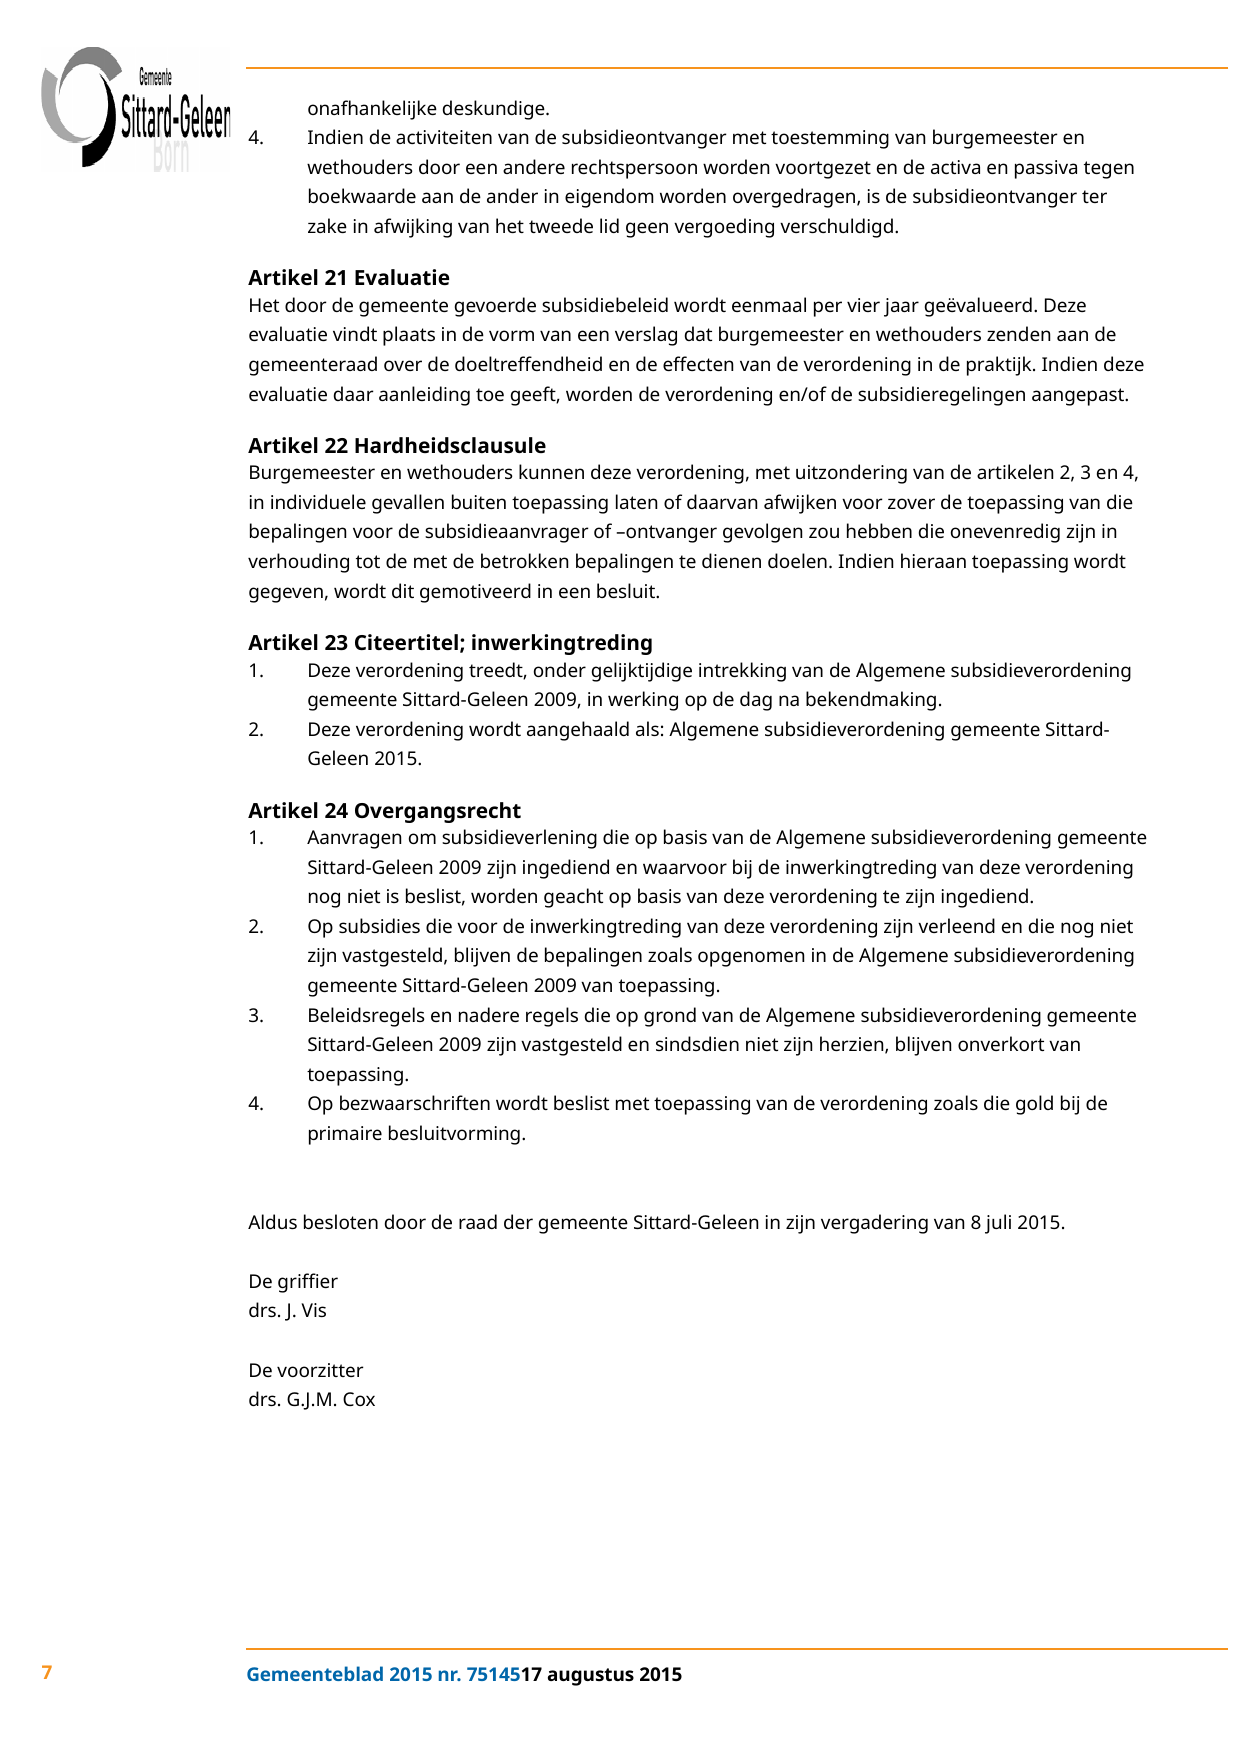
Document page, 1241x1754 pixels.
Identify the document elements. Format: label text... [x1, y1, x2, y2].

list Deze verordening wordt aangehaald als: Algemene subsidieverordening gemeente Sittard-Geleen 2015. [248, 716, 1152, 771]
text drs. G.J.M. Cox [248, 1386, 1152, 1412]
text Artikel 24 Overgangsrecht [248, 796, 1152, 824]
picture [41, 47, 231, 172]
text Aldus besloten door de raad der gemeente Sittard-Geleen in zijn vergadering van 8 juli 2015. [248, 1209, 1152, 1235]
text Artikel 21 Evaluatie [248, 263, 1152, 292]
list Aanvragen om subsidieverlening die op basis van de Algemene subsidieverordening gemeente Sittard-Geleen 2009 zijn ingediend en waarvoor bij de inwerkingtreding van deze verordening nog niet is beslist, worden geacht op basis van deze verordening te zijn ingediend. [248, 824, 1152, 909]
text Het door de gemeente gevoerde subsidiebeleid wordt eenmaal per vier jaar geëvalueerd. Deze evaluatie vindt plaats in de vorm van een verslag dat burgemeester en wethouders zenden aan de gemeenteraad over de doeltreffendheid en de effecten van de verordening in de praktijk. Indien deze evaluatie daar aanleiding toe geeft, worden de verordening en/of de subsidieregelingen aangepast. [248, 292, 1152, 406]
text De voorzitter [248, 1357, 1152, 1383]
text Artikel 23 Citeertitel; inwerkingtreding [248, 628, 1152, 657]
text De griffier [248, 1268, 1152, 1294]
list Indien de activiteiten van de subsidieontvanger met toestemming van burgemeester en wethouders door een andere rechtspersoon worden voortgezet en de activa en passiva tegen boekwaarde aan de ander in eigendom worden overgedragen, is de subsidieontvanger ter zake in afwijking van het tweede lid geen vergoeding verschuldigd. [248, 124, 1152, 239]
list Op subsidies die voor de inwerkingtreding van deze verordening zijn verleend en die nog niet zijn vastgesteld, blijven de bepalingen zoals opgenomen in de Algemene subsidieverordening gemeente Sittard-Geleen 2009 van toepassing. [248, 913, 1152, 998]
list Beleidsregels en nadere regels die op grond van de Algemene subsidieverordening gemeente Sittard-Geleen 2009 zijn vastgesteld en sindsdien niet zijn herzien, blijven onverkort van toepassing. [248, 1002, 1152, 1087]
list Deze verordening treedt, onder gelijktijdige intrekking van de Algemene subsidieverordening gemeente Sittard-Geleen 2009, in werking op de dag na bekendmaking. [248, 657, 1152, 712]
text Artikel 22 Hardheidsclausule [248, 431, 1152, 459]
list Op bezwaarschriften wordt beslist met toepassing van de verordening zoals die gold bij de primaire besluitvorming. [248, 1091, 1152, 1146]
text Burgemeester en wethouders kunnen deze verordening, met uitzondering van de artikelen 2, 3 en 4, in individuele gevallen buiten toepassing laten of daarvan afwijken voor zover de toepassing van die bepalingen voor de subsidieaanvrager of –ontvanger gevolgen zou hebben die onevenredig zijn in verhouding tot de met de betrokken bepalingen te dienen doelen. Indien hieraan toepassing wordt gegeven, wordt dit gemotiveerd in een besluit. [248, 459, 1152, 604]
list onafhankelijke deskundige. [248, 95, 1152, 121]
text drs. J. Vis [248, 1298, 1152, 1323]
